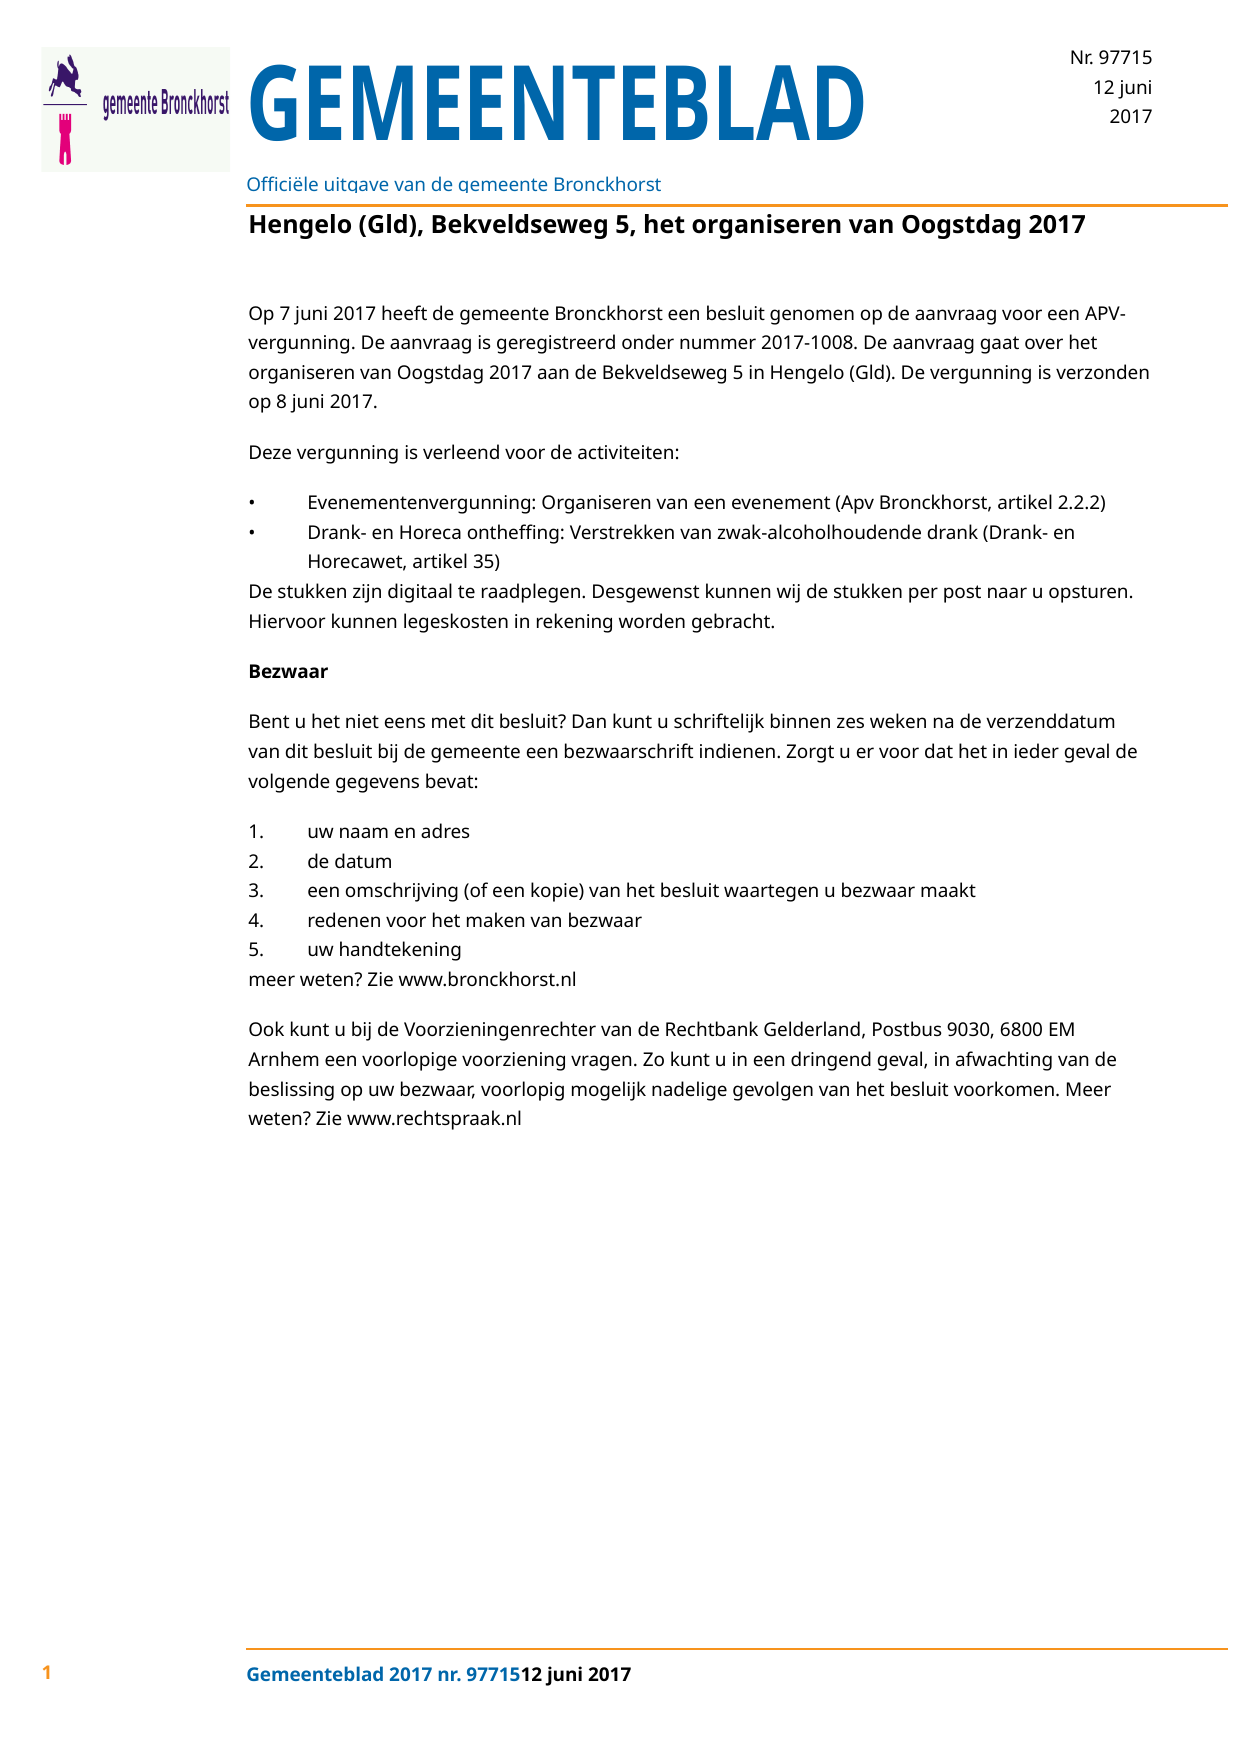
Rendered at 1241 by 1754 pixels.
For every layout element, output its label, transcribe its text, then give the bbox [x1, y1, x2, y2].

text Deze vergunning is verleend voor de activiteiten: [248, 439, 1152, 465]
list redenen voor het maken van bezwaar [248, 907, 1152, 933]
text meer weten? Zie www.bronckhorst.nl [248, 966, 1152, 992]
text Ook kunt u bij de Voorzieningenrechter van de Rechtbank Gelderland, Postbus 9030, 6800 EM Arnhem een voorlopige voorziening vragen. Zo kunt u in een dringend geval, in afwachting van de beslissing op uw bezwaar, voorlopig mogelijk nadelige gevolgen van het besluit voorkomen. Meer weten? Zie www.rechtspraak.nl [248, 1017, 1152, 1131]
text Hengelo (Gld), Bekveldseweg 5, het organiseren van Oogstdag 2017 [248, 207, 1152, 241]
list de datum [248, 848, 1152, 873]
list uw naam en adres [248, 818, 1152, 844]
text Bent u het niet eens met dit besluit? Dan kunt u schriftelijk binnen zes weken na de verzenddatum van dit besluit bij de gemeente een bezwaarschrift indienen. Zorgt u er voor dat het in ieder geval de volgende gegevens bevat: [248, 709, 1152, 793]
list Drank- en Horeca ontheffing: Verstrekken van zwak-alcoholhoudende drank (Drank- en Horecawet, artikel 35) [248, 519, 1152, 574]
text Bezwaar [248, 658, 1152, 684]
picture [41, 47, 231, 172]
list Evenementenvergunning: Organiseren van een evenement (Apv Bronckhorst, artikel 2.2.2) [248, 489, 1152, 515]
list een omschrijving (of een kopie) van het besluit waartegen u bezwaar maakt [248, 877, 1152, 903]
text De stukken zijn digitaal te raadplegen. Desgewenst kunnen wij de stukken per post naar u opsturen. Hiervoor kunnen legeskosten in rekening worden gebracht. [248, 578, 1152, 633]
text Op 7 juni 2017 heeft de gemeente Bronckhorst een besluit genomen op de aanvraag voor een APV-vergunning. De aanvraag is geregistreerd onder nummer 2017-1008. De aanvraag gaat over het organiseren van Oogstdag 2017 aan de Bekveldseweg 5 in Hengelo (Gld). De vergunning is verzonden op 8 juni 2017. [248, 300, 1152, 414]
list uw handtekening [248, 937, 1152, 962]
